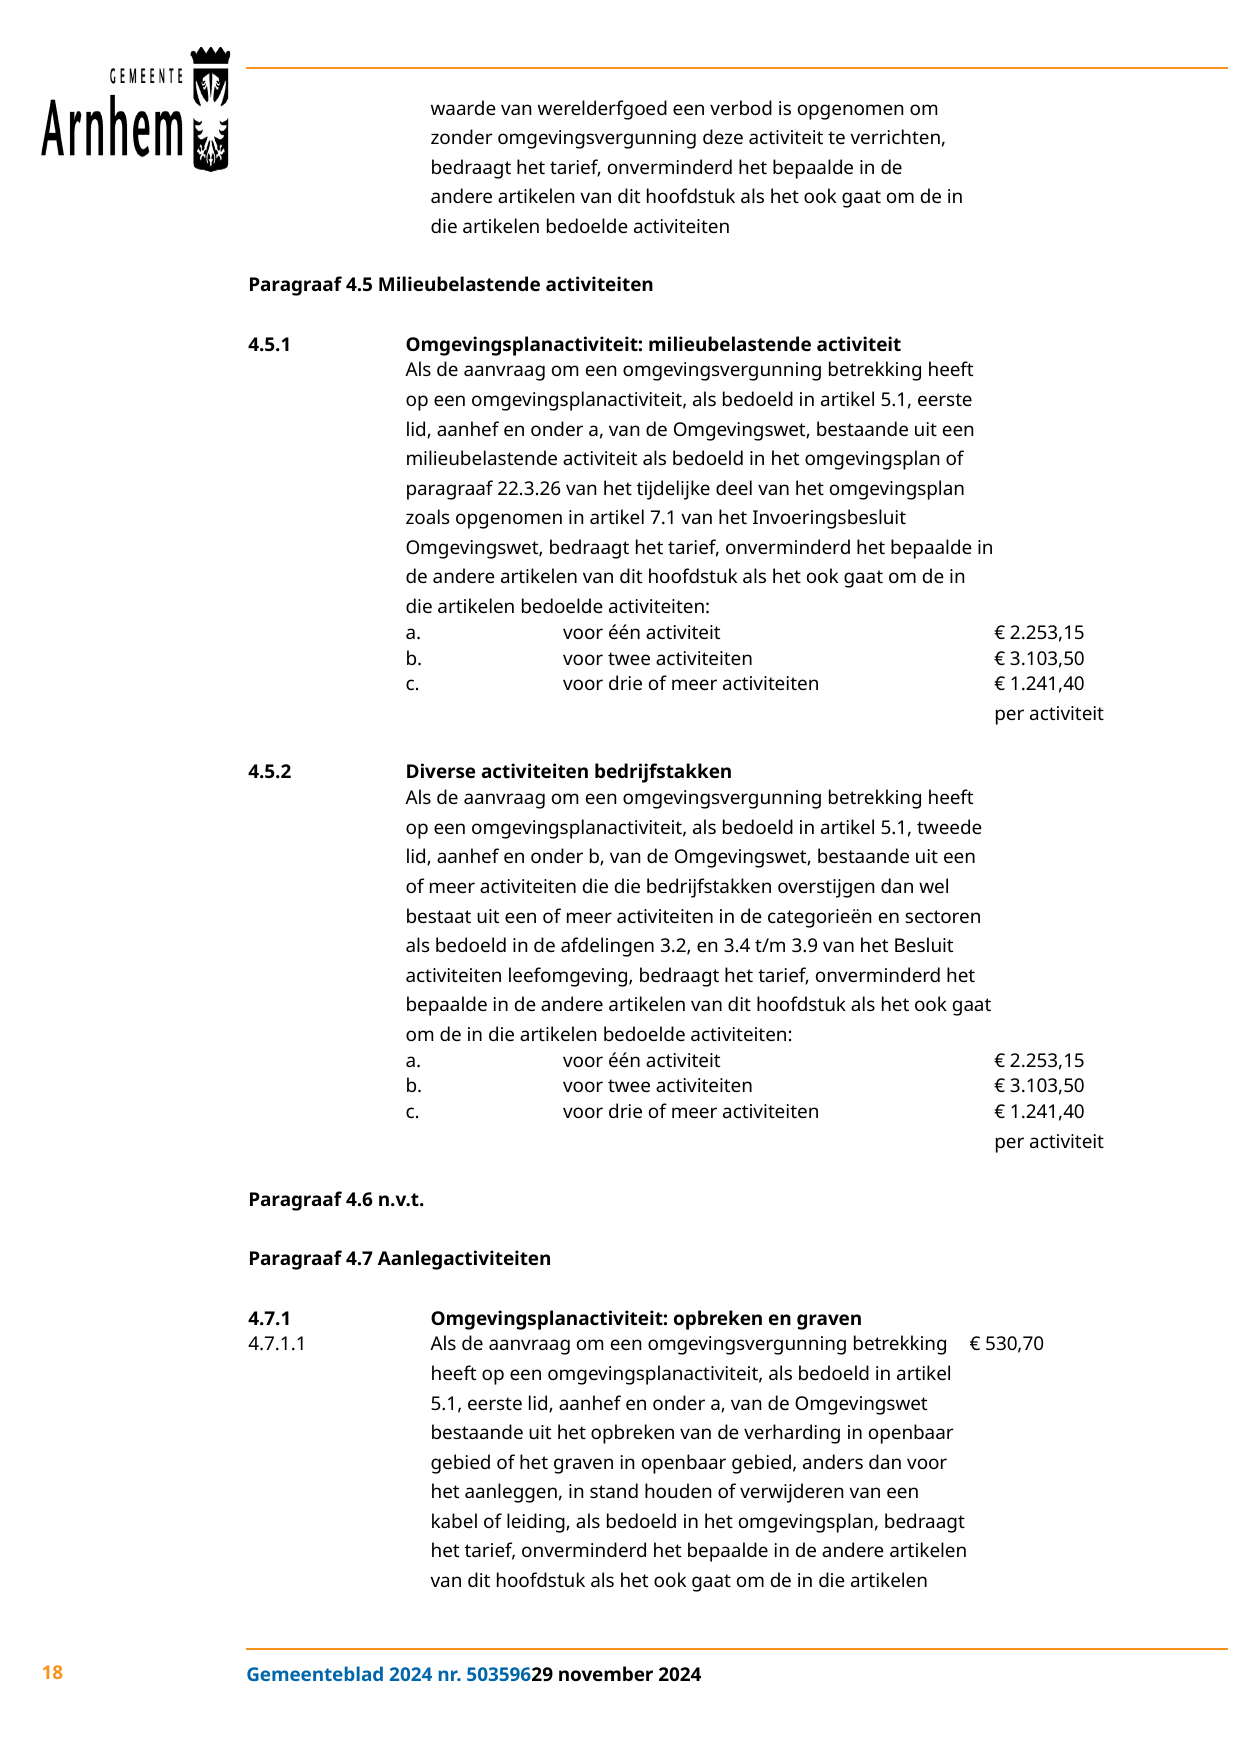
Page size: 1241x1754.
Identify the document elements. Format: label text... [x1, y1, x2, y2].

table_header [994, 759, 1152, 784]
table_cell a. [405, 1047, 563, 1073]
table_cell [248, 1098, 405, 1154]
table_cell [248, 1047, 405, 1073]
table_cell € 1.241,40 per activiteit [994, 1098, 1152, 1154]
table_cell Als de aanvraag om een omgevingsvergunning betrekking heeft op een omgevingsplanactiviteit, als bedoeld in artikel 5.1, eerste lid, aanhef en onder a, van de Omgevingswet bestaande uit het opbreken van de verharding in openbaar gebied of het graven in openbaar gebied, anders dan voor het aanleggen, in stand houden of verwijderen van een kabel of leiding, als bedoeld in het omgevingsplan, bedraagt het tarief, onverminderd het bepaalde in de andere artikelen van dit hoofdstuk als het ook gaat om de in die artikelen [430, 1331, 969, 1593]
table_cell voor twee activiteiten [563, 1073, 994, 1098]
table_cell voor twee activiteiten [563, 645, 994, 671]
table_cell voor drie of meer activiteiten [563, 1098, 994, 1154]
table_header Diverse activiteiten bedrijfstakken [405, 759, 994, 784]
table_header [969, 1305, 1152, 1331]
table_cell € 2.253,15 [994, 1047, 1152, 1073]
table_cell € 3.103,50 [994, 645, 1152, 671]
text Paragraaf 4.5 Milieubelastende activiteiten [248, 272, 1152, 297]
table_cell [248, 671, 405, 726]
table_cell 4.7.1.1 [248, 1331, 430, 1593]
table_cell c. [405, 671, 563, 726]
table_cell [248, 95, 430, 239]
table_cell voor drie of meer activiteiten [563, 671, 994, 726]
table_cell b. [405, 645, 563, 671]
table_cell [248, 785, 405, 1047]
table_cell € 3.103,50 [994, 1073, 1152, 1098]
table_header 4.5.1 [248, 331, 405, 357]
text Paragraaf 4.7 Aanlegactiviteiten [248, 1246, 1152, 1271]
table_cell [248, 1073, 405, 1098]
table_cell € 2.253,15 [994, 619, 1152, 645]
table_cell waarde van werelderfgoed een verbod is opgenomen om zonder omgevingsvergunning deze activiteit te verrichten, bedraagt het tarief, onverminderd het bepaalde in de andere artikelen van dit hoofdstuk als het ook gaat om de in die artikelen bedoelde activiteiten [430, 95, 969, 239]
table_cell c. [405, 1098, 563, 1154]
table_header 4.7.1 [248, 1305, 430, 1331]
table_cell € 1.241,40 per activiteit [994, 671, 1152, 726]
picture [41, 47, 231, 172]
table_cell Als de aanvraag om een omgevingsvergunning betrekking heeft op een omgevingsplanactiviteit, als bedoeld in artikel 5.1, eerste lid, aanhef en onder a, van de Omgevingswet, bestaande uit een milieubelastende activiteit als bedoeld in het omgevingsplan of paragraaf 22.3.26 van het tijdelijke deel van het omgevingsplan zoals opgenomen in artikel 7.1 van het Invoeringsbesluit Omgevingswet, bedraagt het tarief, onverminderd het bepaalde in de andere artikelen van dit hoofdstuk als het ook gaat om de in die artikelen bedoelde activiteiten: [405, 357, 994, 619]
table_header Omgevingsplanactiviteit: milieubelastende activiteit [405, 331, 994, 357]
table_cell voor één activiteit [563, 619, 994, 645]
table_cell Als de aanvraag om een omgevingsvergunning betrekking heeft op een omgevingsplanactiviteit, als bedoeld in artikel 5.1, tweede lid, aanhef en onder b, van de Omgevingswet, bestaande uit een of meer activiteiten die die bedrijfstakken overstijgen dan wel bestaat uit een of meer activiteiten in de categorieën en sectoren als bedoeld in de afdelingen 3.2, en 3.4 t/m 3.9 van het Besluit activiteiten leefomgeving, bedraagt het tarief, onverminderd het bepaalde in de andere artikelen van dit hoofdstuk als het ook gaat om de in die artikelen bedoelde activiteiten: [405, 785, 994, 1047]
table_cell € 530,70 [969, 1331, 1152, 1593]
table_cell [248, 645, 405, 671]
table_cell [994, 357, 1152, 619]
text Paragraaf 4.6 n.v.t. [248, 1186, 1152, 1212]
table_header 4.5.2 [248, 759, 405, 784]
table_cell [969, 95, 1152, 239]
table_cell [248, 619, 405, 645]
table_cell [994, 785, 1152, 1047]
table_header [994, 331, 1152, 357]
table_header Omgevingsplanactiviteit: opbreken en graven [430, 1305, 969, 1331]
table_cell [248, 357, 405, 619]
table_cell b. [405, 1073, 563, 1098]
table_cell a. [405, 619, 563, 645]
table_cell voor één activiteit [563, 1047, 994, 1073]
